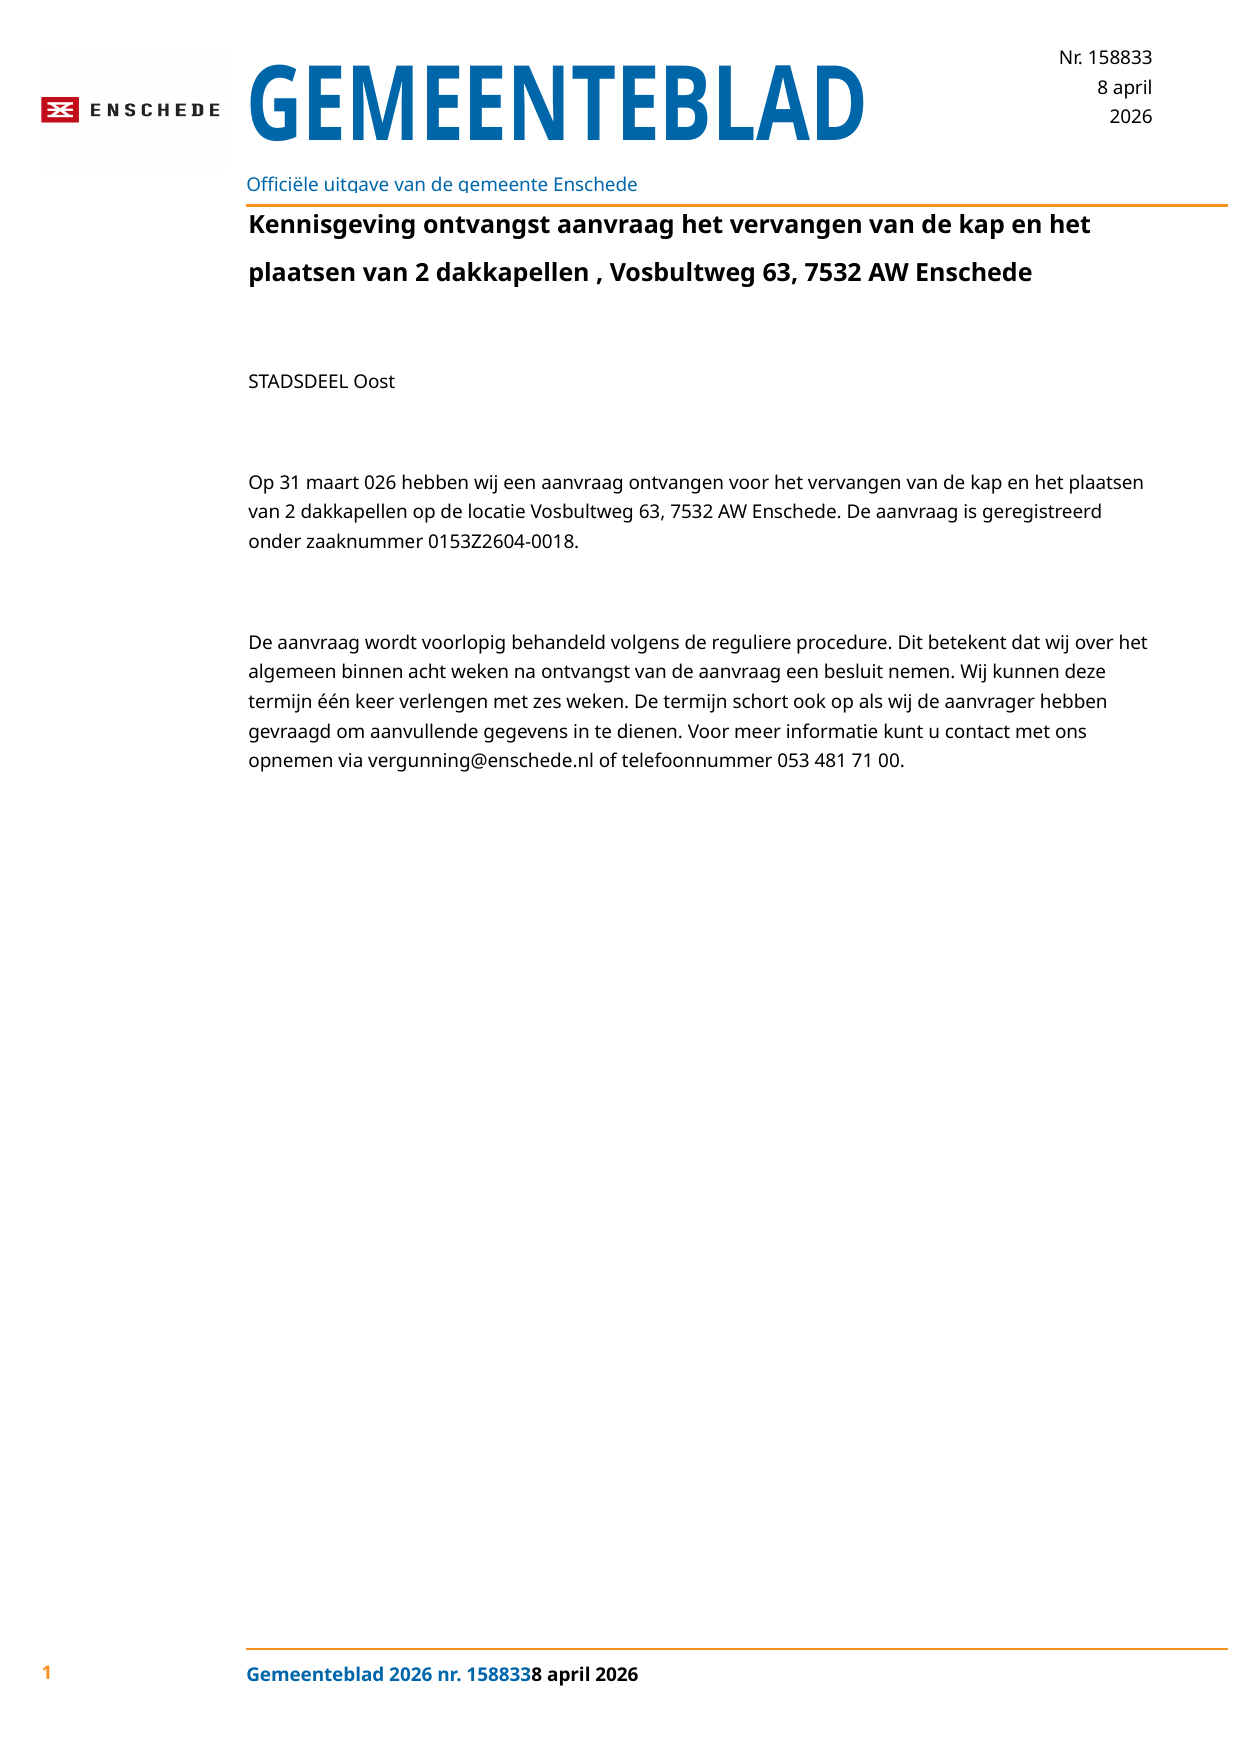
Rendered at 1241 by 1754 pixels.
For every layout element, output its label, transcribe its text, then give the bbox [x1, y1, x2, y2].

text De aanvraag wordt voorlopig behandeld volgens de reguliere procedure. Dit betekent dat wij over het algemeen binnen acht weken na ontvangst van de aanvraag een besluit nemen. Wij kunnen deze termijn één keer verlengen met zes weken. De termijn schort ook op als wij de aanvrager hebben gevraagd om aanvullende gegevens in te dienen. Voor meer informatie kunt u contact met ons opnemen via vergunning@enschede.nl of telefoonnummer 053 481 71 00. [248, 629, 1152, 773]
text Kennisgeving ontvangst aanvraag het vervangen van de kap en het plaatsen van 2 dakkapellen , Vosbultweg 63, 7532 AW Enschede [248, 207, 1152, 288]
text Op 31 maart 026 hebben wij een aanvraag ontvangen voor het vervangen van de kap en het plaatsen van 2 dakkapellen op de locatie Vosbultweg 63, 7532 AW Enschede. De aanvraag is geregistreerd onder zaaknummer 0153Z2604-0018. [248, 469, 1152, 554]
text STADSDEEL Oost [248, 368, 1152, 394]
picture [41, 47, 231, 172]
